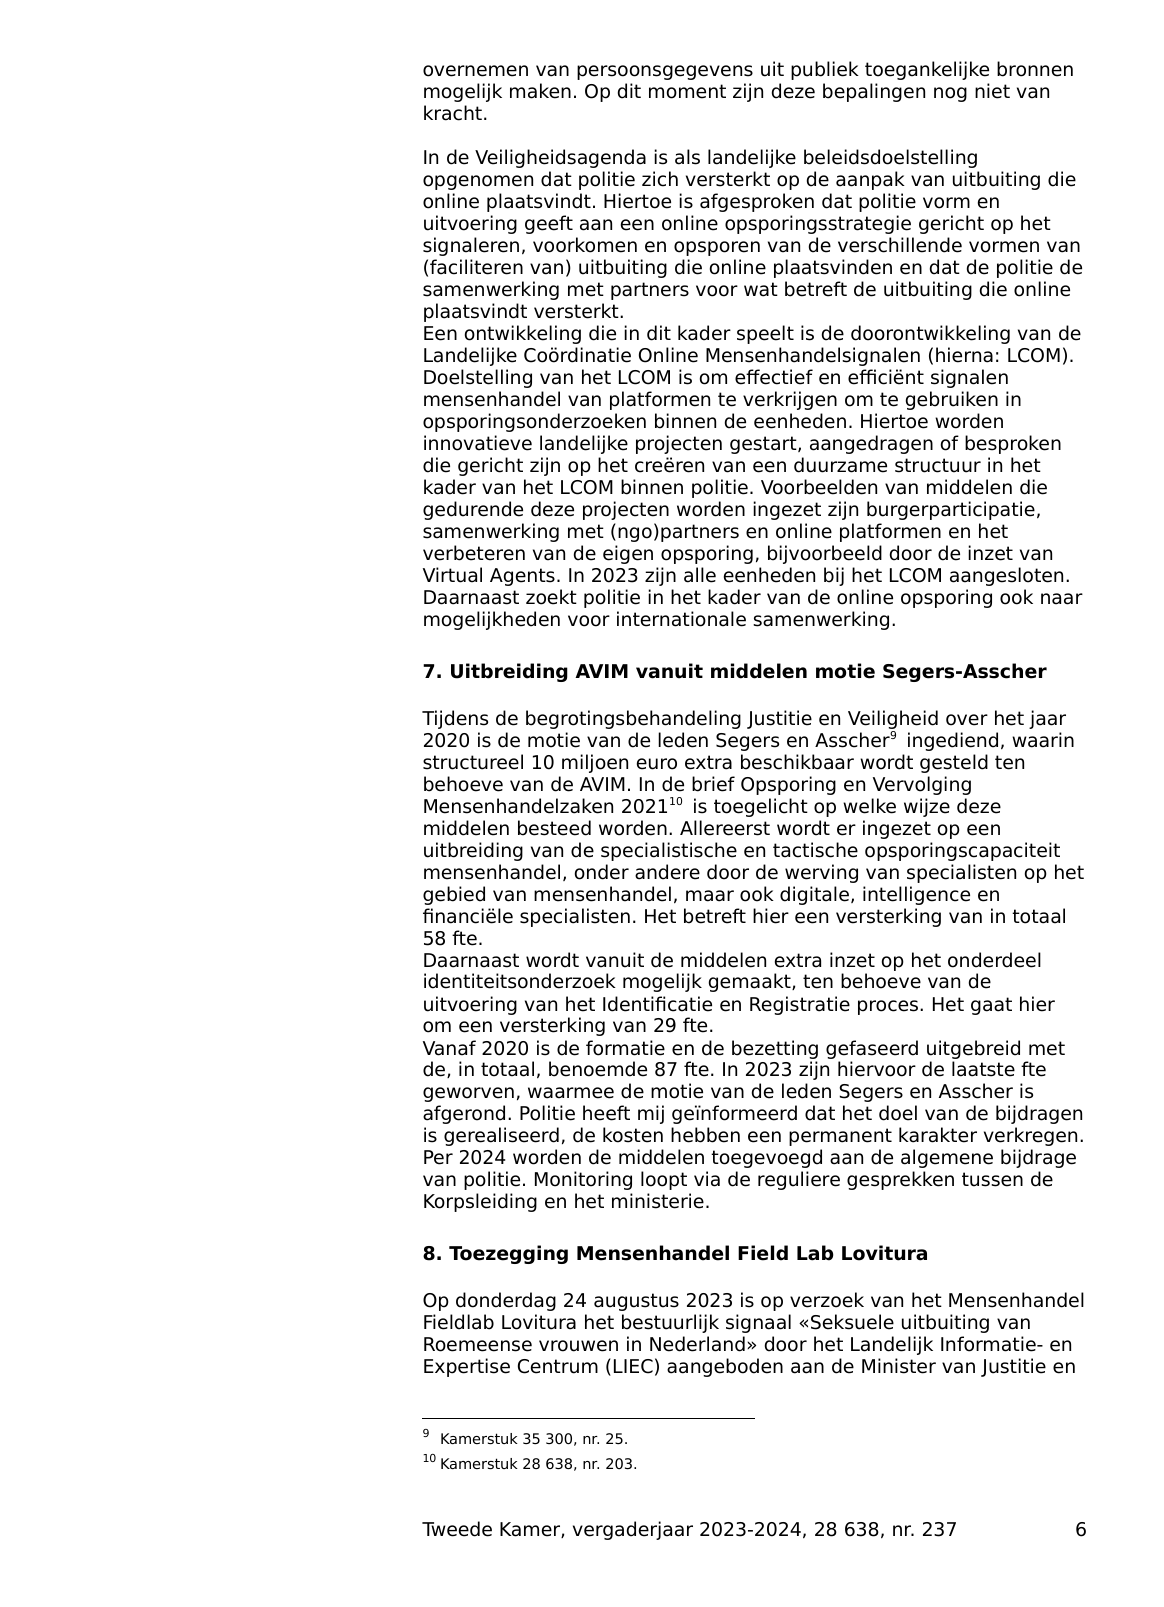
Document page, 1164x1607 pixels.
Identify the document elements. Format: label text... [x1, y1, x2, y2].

text overnemen van persoonsgegevens uit publiek toegankelijke bronnen mogelijk maken. Op dit moment zijn deze bepalingen nog niet van kracht. [422, 59, 1087, 125]
text Vanaf 2020 is de formatie en de bezetting gefaseerd uitgebreid met de, in totaal, benoemde 87 fte. In 2023 zijn hiervoor de laatste fte geworven, waarmee de motie van de leden Segers en Asscher is afgerond. Politie heeft mij geïnformeerd dat het doel van de bijdragen is gerealiseerd, de kosten hebben een permanent karakter verkregen. Per 2024 worden de middelen toegevoegd aan de algemene bijdrage van politie. Monitoring loopt via de reguliere gesprekken tussen de Korpsleiding en het ministerie. [422, 1037, 1087, 1213]
text Kamerstuk 35 300, nr. 25. [422, 1427, 1087, 1449]
text Daarnaast wordt vanuit de middelen extra inzet op het onderdeel identiteitsonderzoek mogelijk gemaakt, ten behoeve van de uitvoering van het Identificatie en Registratie proces. Het gaat hier om een versterking van 29 fte. [422, 949, 1087, 1037]
text Een ontwikkeling die in dit kader speelt is de doorontwikkeling van de Landelijke Coördinatie Online Mensenhandelsignalen (hierna: LCOM). Doelstelling van het LCOM is om effectief en efficiënt signalen mensenhandel van platformen te verkrijgen om te gebruiken in opsporingsonderzoeken binnen de eenheden. Hiertoe worden innovatieve landelijke projecten gestart, aangedragen of besproken die gericht zijn op het creëren van een duurzame structuur in het kader van het LCOM binnen politie. Voorbeelden van middelen die gedurende deze projecten worden ingezet zijn burgerparticipatie, samenwerking met (ngo)partners en online platformen en het verbeteren van de eigen opsporing, bijvoorbeeld door de inzet van Virtual Agents. In 2023 zijn alle eenheden bij het LCOM aangesloten. Daarnaast zoekt politie in het kader van de online opsporing ook naar mogelijkheden voor internationale samenwerking. [422, 323, 1087, 631]
text Tijdens de begrotingsbehandeling Justitie en Veiligheid over het jaar 2020 is de motie van de leden Segers en Asscher ingediend, waarin structureel 10 miljoen euro extra beschikbaar wordt gesteld ten behoeve van de AVIM. In de brief Opsporing en Vervolging Mensenhandelzaken 2021 is toegelicht op welke wijze deze middelen besteed worden. Allereerst wordt er ingezet op een uitbreiding van de specialistische en tactische opsporingscapaciteit mensenhandel, onder andere door de werving van specialisten op het gebied van mensenhandel, maar ook digitale, intelligence en financiële specialisten. Het betreft hier een versterking van in totaal 58 fte. [422, 708, 1087, 949]
text Op donderdag 24 augustus 2023 is op verzoek van het Mensenhandel Fieldlab Lovitura het bestuurlijk signaal «Seksuele uitbuiting van Roemeense vrouwen in Nederland» door het Landelijk Informatie- en Expertise Centrum (LIEC) aangeboden aan de Minister van Justitie en [422, 1290, 1087, 1378]
subtitle 7. Uitbreiding AVIM vanuit middelen motie Segers-Asscher [422, 661, 1087, 683]
subtitle 8. Toezegging Mensenhandel Field Lab Lovitura [422, 1243, 1087, 1265]
text In de Veiligheidsagenda is als landelijke beleidsdoelstelling opgenomen dat politie zich versterkt op de aanpak van uitbuiting die online plaatsvindt. Hiertoe is afgesproken dat politie vorm en uitvoering geeft aan een online opsporingsstrategie gericht op het signaleren, voorkomen en opsporen van de verschillende vormen van (faciliteren van) uitbuiting die online plaatsvinden en dat de politie de samenwerking met partners voor wat betreft de uitbuiting die online plaatsvindt versterkt. [422, 147, 1087, 323]
text Kamerstuk 28 638, nr. 203. [422, 1452, 1087, 1474]
